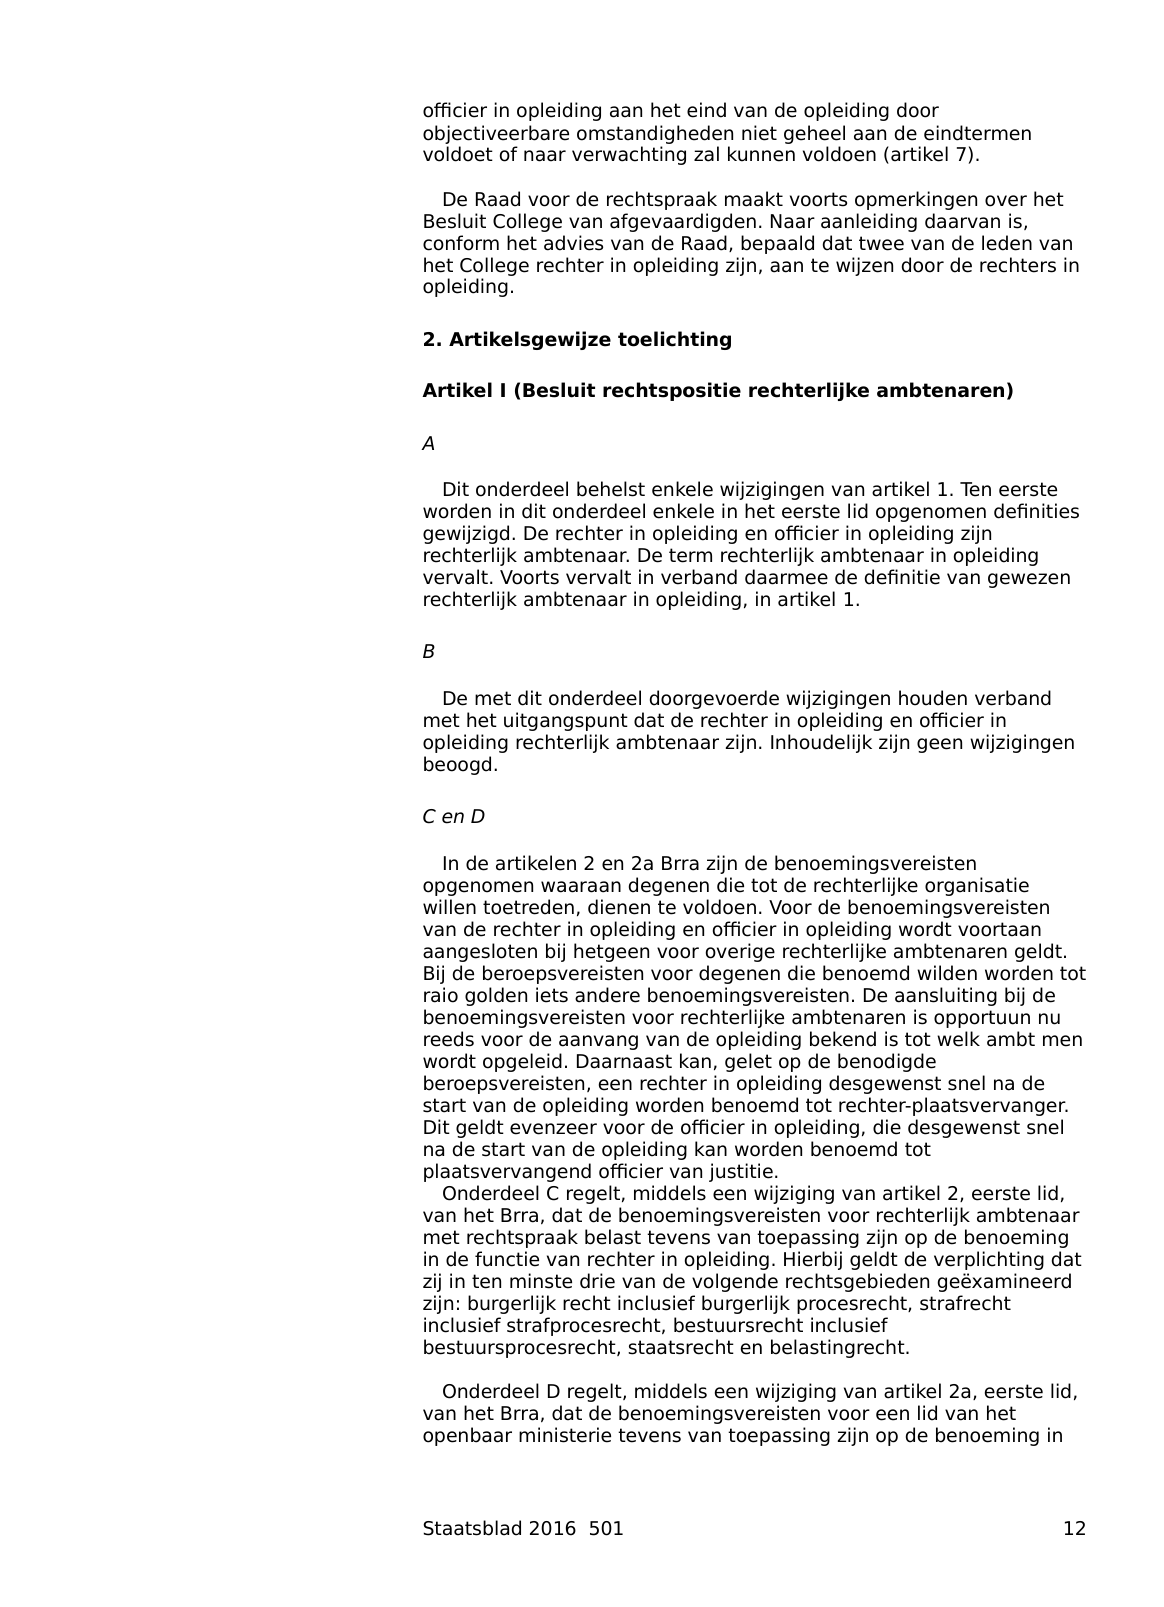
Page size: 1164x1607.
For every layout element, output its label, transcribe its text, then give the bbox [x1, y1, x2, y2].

text De Raad voor de rechtspraak maakt voorts opmerkingen over het Besluit College van afgevaardigden. Naar aanleiding daarvan is, conform het advies van de Raad, bepaald dat twee van de leden van het College rechter in opleiding zijn, aan te wijzen door de rechters in opleiding. [422, 188, 1087, 298]
subtitle A [422, 432, 1087, 454]
subtitle B [422, 641, 1087, 663]
text In de artikelen 2 en 2a Brra zijn de benoemingsvereisten opgenomen waaraan degenen die tot de rechterlijke organisatie willen toetreden, dienen te voldoen. Voor de benoemingsvereisten van de rechter in opleiding en officier in opleiding wordt voortaan aangesloten bij hetgeen voor overige rechterlijke ambtenaren geldt. Bij de beroepsvereisten voor degenen die benoemd wilden worden tot raio golden iets andere benoemingsvereisten. De aansluiting bij de benoemingsvereisten voor rechterlijke ambtenaren is opportuun nu reeds voor de aanvang van de opleiding bekend is tot welk ambt men wordt opgeleid. Daarnaast kan, gelet op de benodigde beroepsvereisten, een rechter in opleiding desgewenst snel na de start van de opleiding worden benoemd tot rechter-plaatsvervanger. Dit geldt evenzeer voor de officier in opleiding, die desgewenst snel na de start van de opleiding kan worden benoemd tot plaatsvervangend officier van justitie. [422, 853, 1087, 1183]
text De met dit onderdeel doorgevoerde wijzigingen houden verband met het uitgangspunt dat de rechter in opleiding en officier in opleiding rechterlijk ambtenaar zijn. Inhoudelijk zijn geen wijzigingen beoogd. [422, 688, 1087, 776]
text officier in opleiding aan het eind van de opleiding door objectiveerbare omstandigheden niet geheel aan de eindtermen voldoet of naar verwachting zal kunnen voldoen (artikel 7). [422, 100, 1087, 166]
subtitle C en D [422, 806, 1087, 828]
subtitle 2. Artikelsgewijze toelichting [422, 328, 1087, 350]
text Dit onderdeel behelst enkele wijzigingen van artikel 1. Ten eerste worden in dit onderdeel enkele in het eerste lid opgenomen definities gewijzigd. De rechter in opleiding en officier in opleiding zijn rechterlijk ambtenaar. De term rechterlijk ambtenaar in opleiding vervalt. Voorts vervalt in verband daarmee de definitie van gewezen rechterlijk ambtenaar in opleiding, in artikel 1. [422, 479, 1087, 611]
subtitle Artikel I (Besluit rechtspositie rechterlijke ambtenaren) [422, 380, 1087, 402]
text Onderdeel C regelt, middels een wijziging van artikel 2, eerste lid, van het Brra, dat de benoemingsvereisten voor rechterlijk ambtenaar met rechtspraak belast tevens van toepassing zijn op de benoeming in de functie van rechter in opleiding. Hierbij geldt de verplichting dat zij in ten minste drie van de volgende rechtsgebieden geëxamineerd zijn: burgerlijk recht inclusief burgerlijk procesrecht, strafrecht inclusief strafprocesrecht, bestuursrecht inclusief bestuursprocesrecht, staatsrecht en belastingrecht. [422, 1183, 1087, 1359]
text Onderdeel D regelt, middels een wijziging van artikel 2a, eerste lid, van het Brra, dat de benoemingsvereisten voor een lid van het openbaar ministerie tevens van toepassing zijn op de benoeming in [422, 1381, 1087, 1447]
